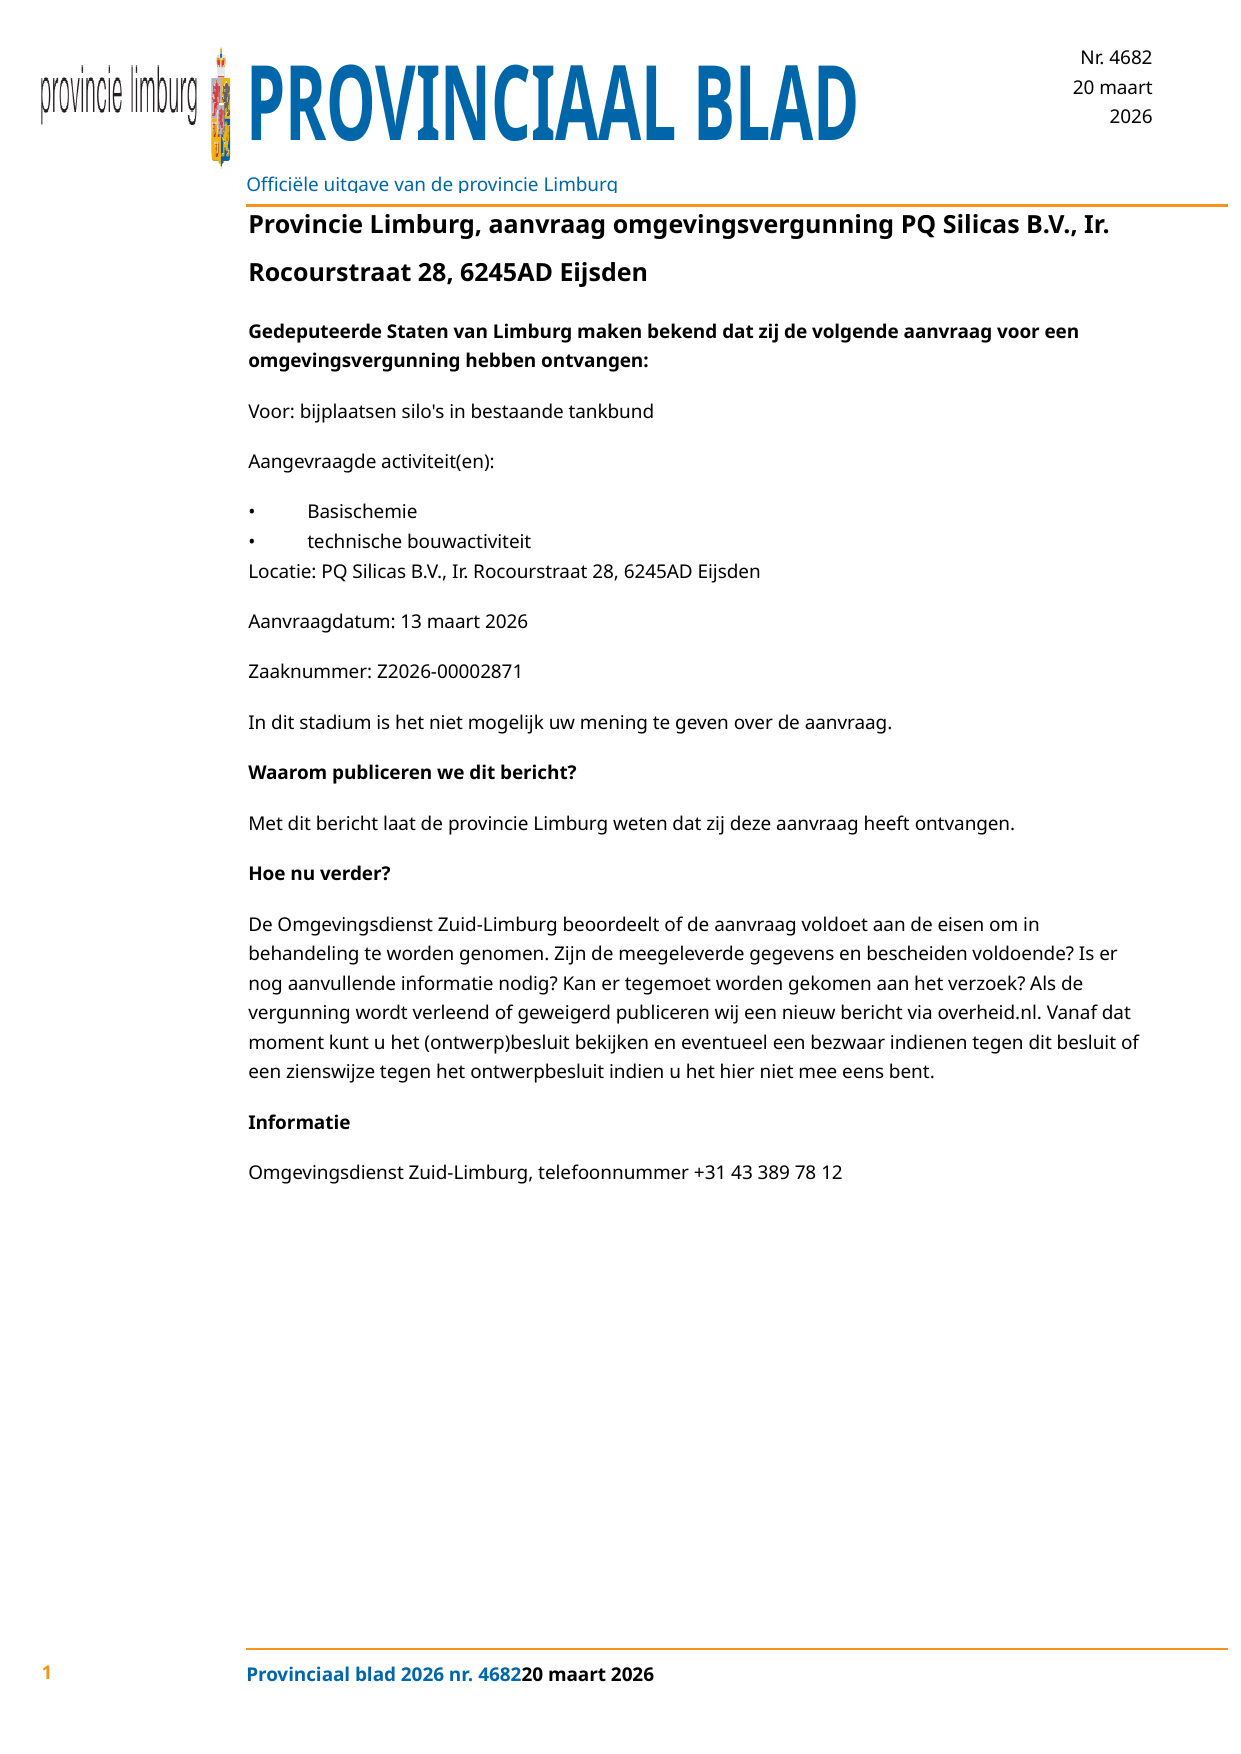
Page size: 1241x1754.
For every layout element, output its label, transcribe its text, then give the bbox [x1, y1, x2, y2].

list technische bouwactiviteit [248, 528, 1152, 554]
text Waarom publiceren we dit bericht? [248, 759, 1152, 785]
list Basischemie [248, 499, 1152, 524]
text Aanvraagdatum: 13 maart 2026 [248, 608, 1152, 634]
text Met dit bericht laat de provincie Limburg weten dat zij deze aanvraag heeft ontvangen. [248, 810, 1152, 836]
text Voor: bijplaatsen silo's in bestaande tankbund [248, 398, 1152, 424]
text Hoe nu verder? [248, 860, 1152, 886]
picture [41, 47, 231, 172]
text Provincie Limburg, aanvraag omgevingsvergunning PQ Silicas B.V., Ir. Rocourstraat 28, 6245AD Eijsden [248, 207, 1152, 288]
text Omgevingsdienst Zuid-Limburg, telefoonnummer +31 43 389 78 12 [248, 1159, 1152, 1185]
text Informatie [248, 1109, 1152, 1135]
text Aangevraagde activiteit(en): [248, 448, 1152, 474]
text Locatie: PQ Silicas B.V., Ir. Rocourstraat 28, 6245AD Eijsden [248, 558, 1152, 584]
text In dit stadium is het niet mogelijk uw mening te geven over de aanvraag. [248, 709, 1152, 735]
text De Omgevingsdienst Zuid-Limburg beoordeelt of de aanvraag voldoet aan de eisen om in behandeling te worden genomen. Zijn de meegeleverde gegevens en bescheiden voldoende? Is er nog aanvullende informatie nodig? Kan er tegemoet worden gekomen aan het verzoek? Als de vergunning wordt verleend of geweigerd publiceren wij een nieuw bericht via overheid.nl. Vanaf dat moment kunt u het (ontwerp)besluit bekijken en eventueel een bezwaar indienen tegen dit besluit of een zienswijze tegen het ontwerpbesluit indien u het hier niet mee eens bent. [248, 911, 1152, 1084]
text Gedeputeerde Staten van Limburg maken bekend dat zij de volgende aanvraag voor een omgevingsvergunning hebben ontvangen: [248, 318, 1152, 373]
text Zaaknummer: Z2026-00002871 [248, 659, 1152, 684]
